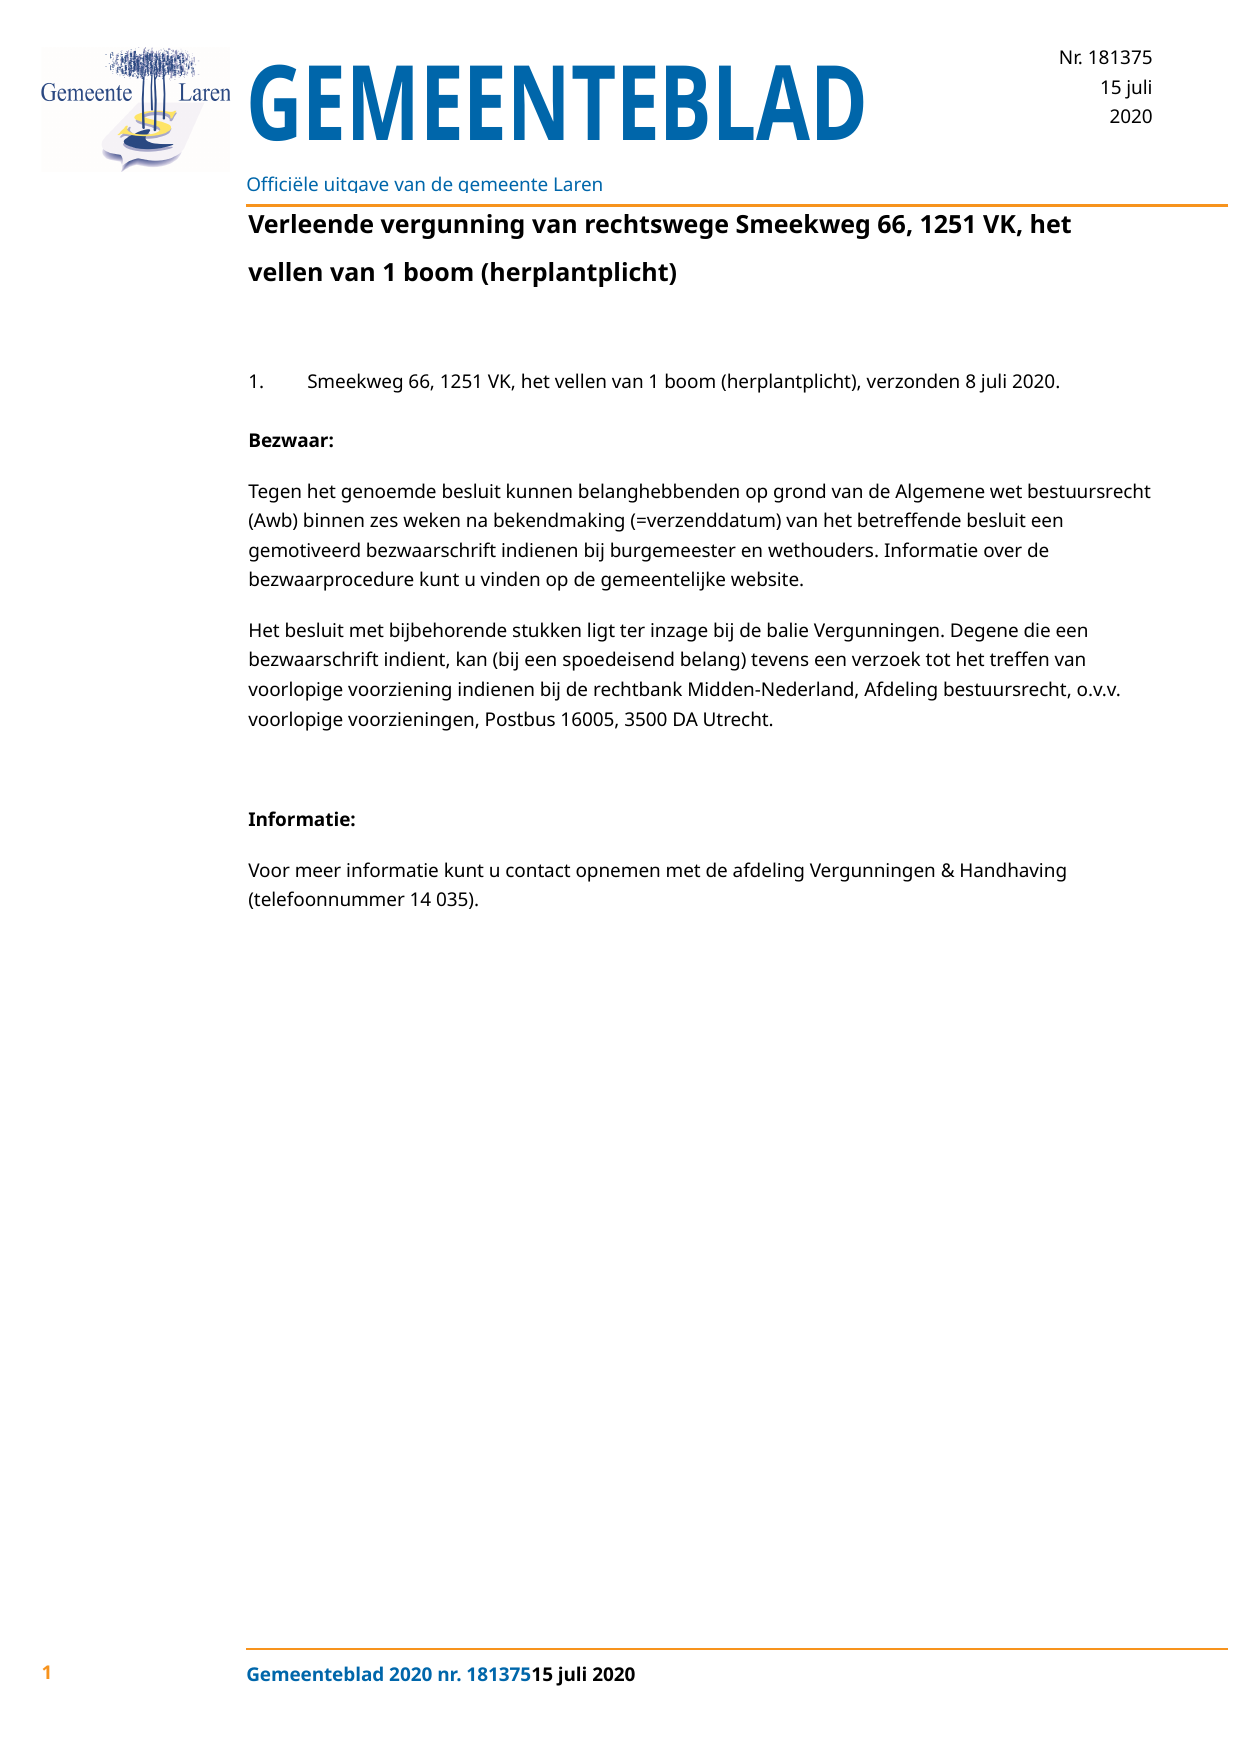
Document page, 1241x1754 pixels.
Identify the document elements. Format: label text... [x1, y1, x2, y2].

text Het besluit met bijbehorende stukken ligt ter inzage bij de balie Vergunningen. Degene die een bezwaarschrift indient, kan (bij een spoedeisend belang) tevens een verzoek tot het treffen van voorlopige voorziening indienen bij de rechtbank Midden-Nederland, Afdeling bestuursrecht, o.v.v. voorlopige voorzieningen, Postbus 16005, 3500 DA Utrecht. [248, 617, 1152, 732]
text Verleende vergunning van rechtswege Smeekweg 66, 1251 VK, het vellen van 1 boom (herplantplicht) [248, 207, 1152, 288]
text Tegen het genoemde besluit kunnen belanghebbenden op grond van de Algemene wet bestuursrecht (Awb) binnen zes weken na bekendmaking (=verzenddatum) van het betreffende besluit een gemotiveerd bezwaarschrift indienen bij burgemeester en wethouders. Informatie over de bezwaarprocedure kunt u vinden op de gemeentelijke website. [248, 478, 1152, 592]
list Smeekweg 66, 1251 VK, het vellen van 1 boom (herplantplicht), verzonden 8 juli 2020. [248, 368, 1152, 394]
text Bezwaar: [248, 427, 1152, 453]
text Informatie: [248, 807, 1152, 832]
picture [41, 47, 231, 172]
text Voor meer informatie kunt u contact opnemen met de afdeling Vergunningen & Handhaving (telefoonnummer 14 035). [248, 857, 1152, 912]
